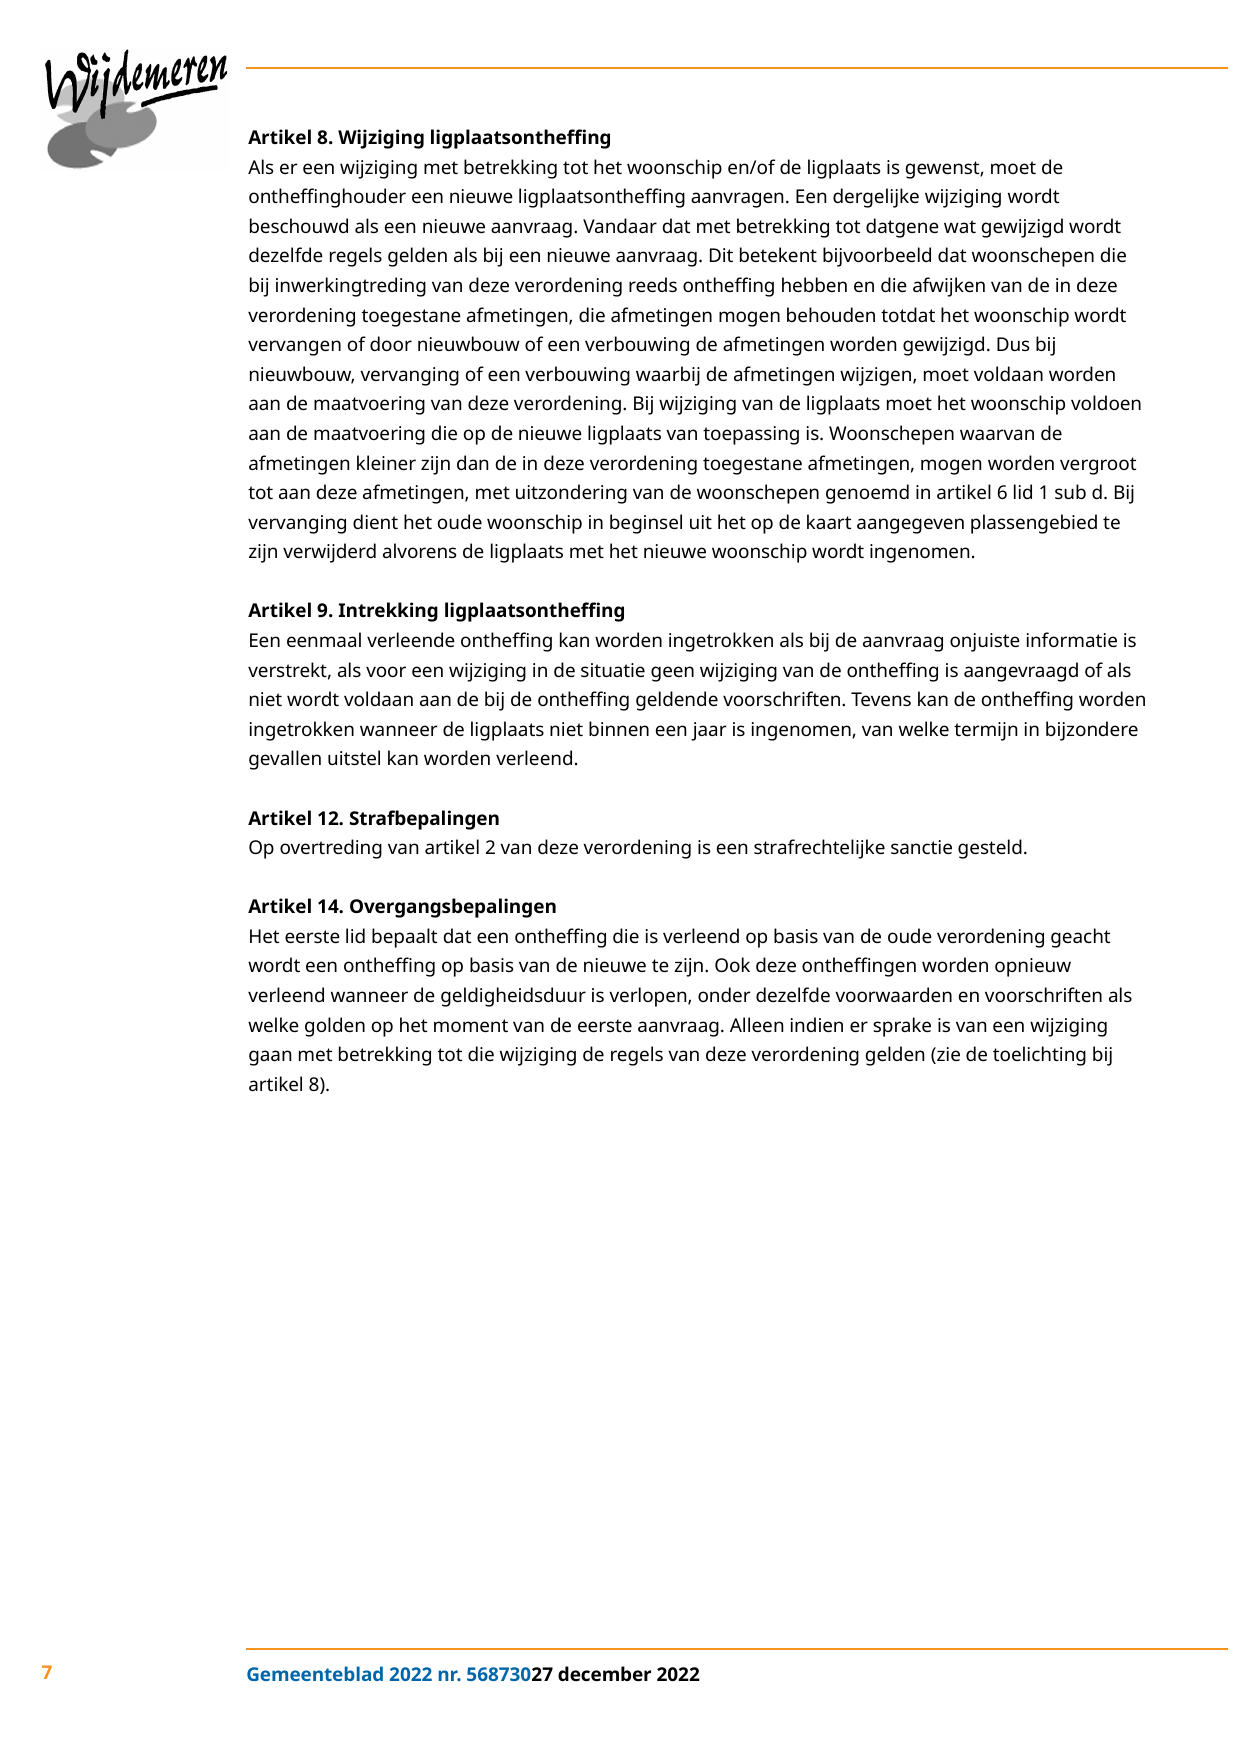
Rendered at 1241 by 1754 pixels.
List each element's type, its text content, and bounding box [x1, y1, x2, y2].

text Een eenmaal verleende ontheffing kan worden ingetrokken als bij de aanvraag onjuiste informatie is verstrekt, als voor een wijziging in de situatie geen wijziging van de ontheffing is aangevraagd of als niet wordt voldaan aan de bij de ontheffing geldende voorschriften. Tevens kan de ontheffing worden ingetrokken wanneer de ligplaats niet binnen een jaar is ingenomen, van welke termijn in bijzondere gevallen uitstel kan worden verleend. [248, 627, 1152, 771]
text Artikel 8. Wijziging ligplaatsontheffing [248, 124, 1152, 150]
text Artikel 9. Intrekking ligplaatsontheffing [248, 598, 1152, 623]
text Het eerste lid bepaalt dat een ontheffing die is verleend op basis van de oude verordening geacht wordt een ontheffing op basis van de nieuwe te zijn. Ook deze ontheffingen worden opnieuw verleend wanneer de geldigheidsduur is verlopen, onder dezelfde voorwaarden en voorschriften als welke golden op het moment van de eerste aanvraag. Alleen indien er sprake is van een wijziging gaan met betrekking tot die wijziging de regels van deze verordening gelden (zie de toelichting bij artikel 8). [248, 923, 1152, 1097]
text Artikel 12. Strafbepalingen [248, 805, 1152, 831]
text Als er een wijziging met betrekking tot het woonschip en/of de ligplaats is gewenst, moet de ontheffinghouder een nieuwe ligplaatsontheffing aanvragen. Een dergelijke wijziging wordt beschouwd als een nieuwe aanvraag. Vandaar dat met betrekking tot datgene wat gewijzigd wordt dezelfde regels gelden als bij een nieuwe aanvraag. Dit betekent bijvoorbeeld dat woonschepen die bij inwerkingtreding van deze verordening reeds ontheffing hebben en die afwijken van de in deze verordening toegestane afmetingen, die afmetingen mogen behouden totdat het woonschip wordt vervangen of door nieuwbouw of een verbouwing de afmetingen worden gewijzigd. Dus bij nieuwbouw, vervanging of een verbouwing waarbij de afmetingen wijzigen, moet voldaan worden aan de maatvoering van deze verordening. Bij wijziging van de ligplaats moet het woonschip voldoen aan de maatvoering die op de nieuwe ligplaats van toepassing is. Woonschepen waarvan de afmetingen kleiner zijn dan de in deze verordening toegestane afmetingen, mogen worden vergroot tot aan deze afmetingen, met uitzondering van de woonschepen genoemd in artikel 6 lid 1 sub d. Bij vervanging dient het oude woonschip in beginsel uit het op de kaart aangegeven plassengebied te zijn verwijderd alvorens de ligplaats met het nieuwe woonschip wordt ingenomen. [248, 154, 1152, 564]
text Artikel 14. Overgangsbepalingen [248, 893, 1152, 919]
text Op overtreding van artikel 2 van deze verordening is een strafrechtelijke sanctie gesteld. [248, 834, 1152, 860]
picture [41, 47, 231, 172]
